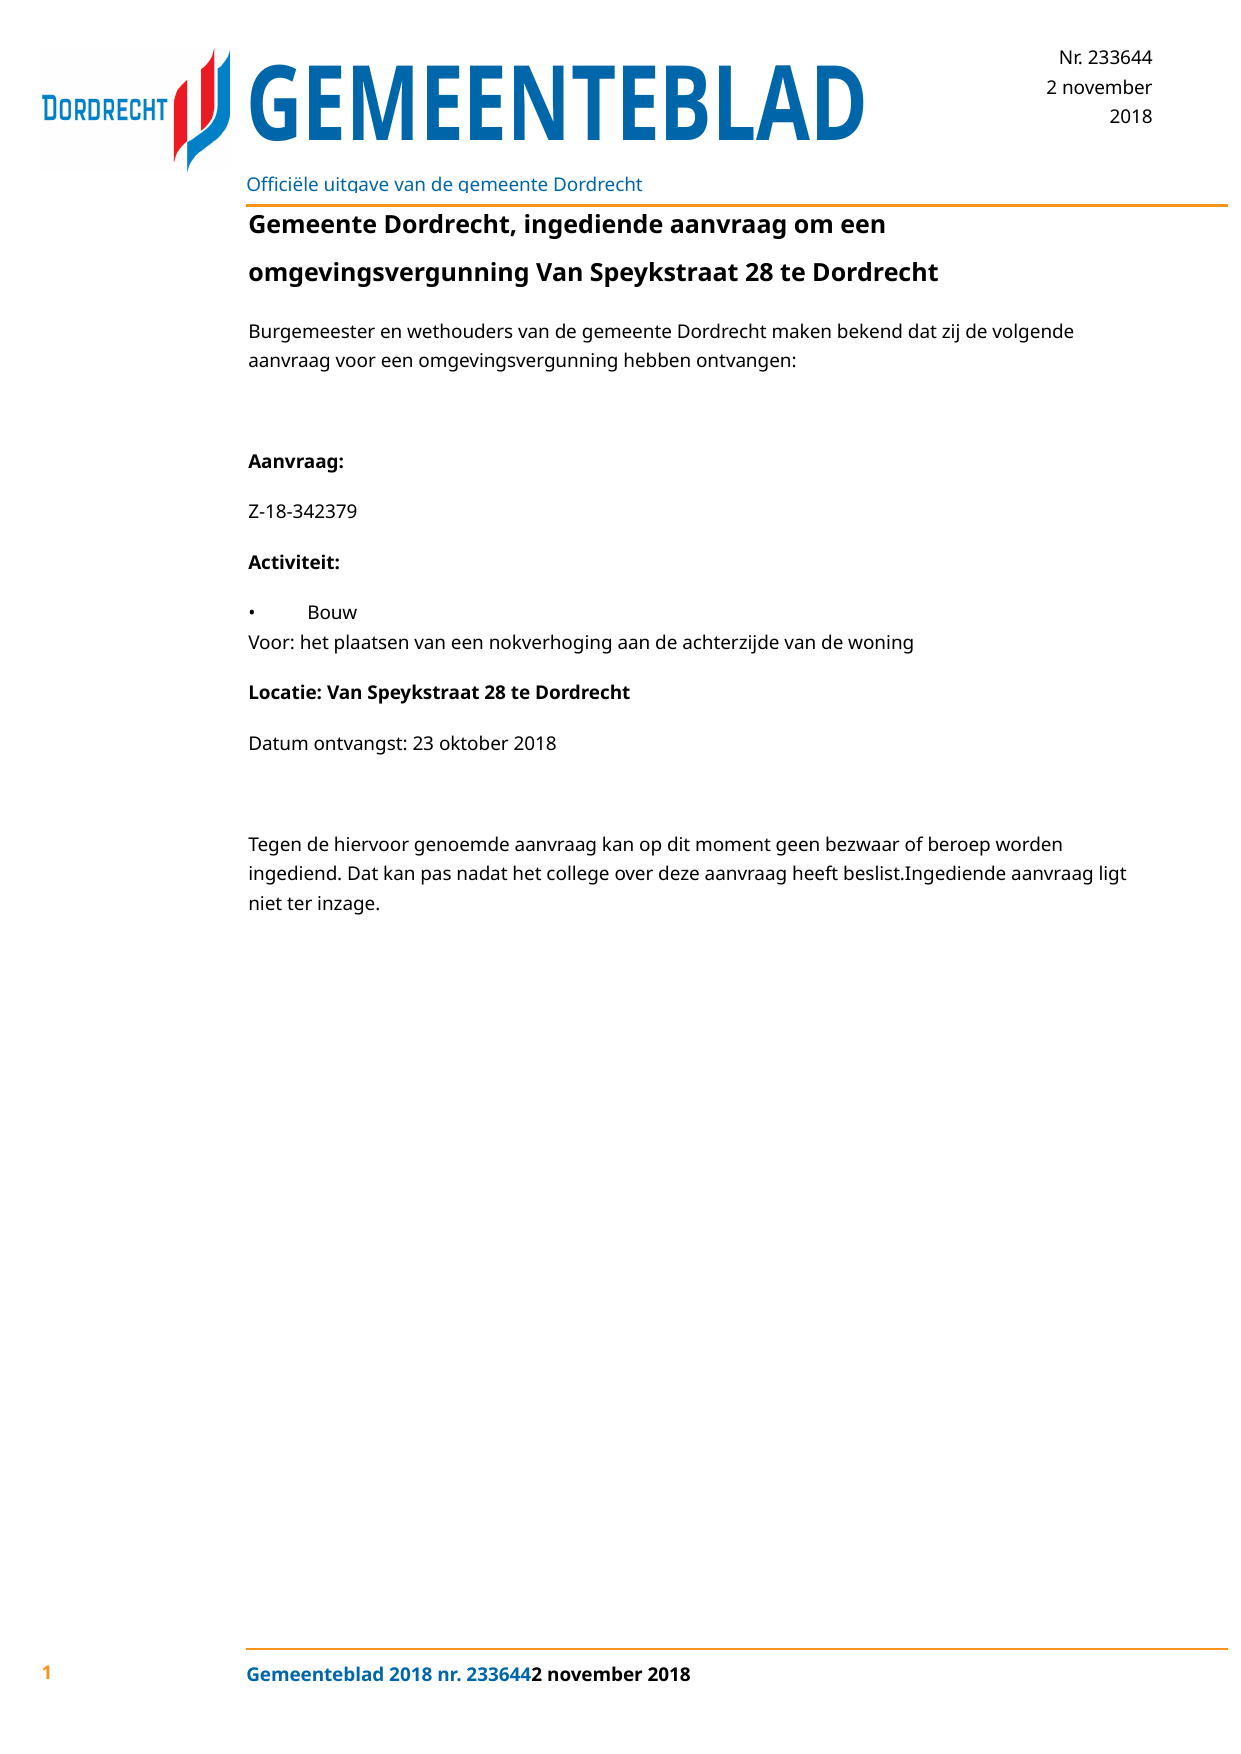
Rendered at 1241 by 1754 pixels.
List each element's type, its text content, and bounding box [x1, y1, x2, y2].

text Z-18-342379 [248, 499, 1152, 524]
text Burgemeester en wethouders van de gemeente Dordrecht maken bekend dat zij de volgende aanvraag voor een omgevingsvergunning hebben ontvangen: [248, 318, 1152, 373]
text Aanvraag: [248, 448, 1152, 474]
picture [41, 47, 231, 172]
text Gemeente Dordrecht, ingediende aanvraag om een omgevingsvergunning Van Speykstraat 28 te Dordrecht [248, 207, 1152, 288]
text Locatie: Van Speykstraat 28 te Dordrecht [248, 679, 1152, 705]
text Activiteit: [248, 549, 1152, 575]
text Datum ontvangst: 23 oktober 2018 [248, 730, 1152, 756]
list Bouw [248, 599, 1152, 625]
text Tegen de hiervoor genoemde aanvraag kan op dit moment geen bezwaar of beroep worden ingediend. Dat kan pas nadat het college over deze aanvraag heeft beslist.Ingediende aanvraag ligt niet ter inzage. [248, 831, 1152, 916]
text Voor: het plaatsen van een nokverhoging aan de achterzijde van de woning [248, 629, 1152, 655]
